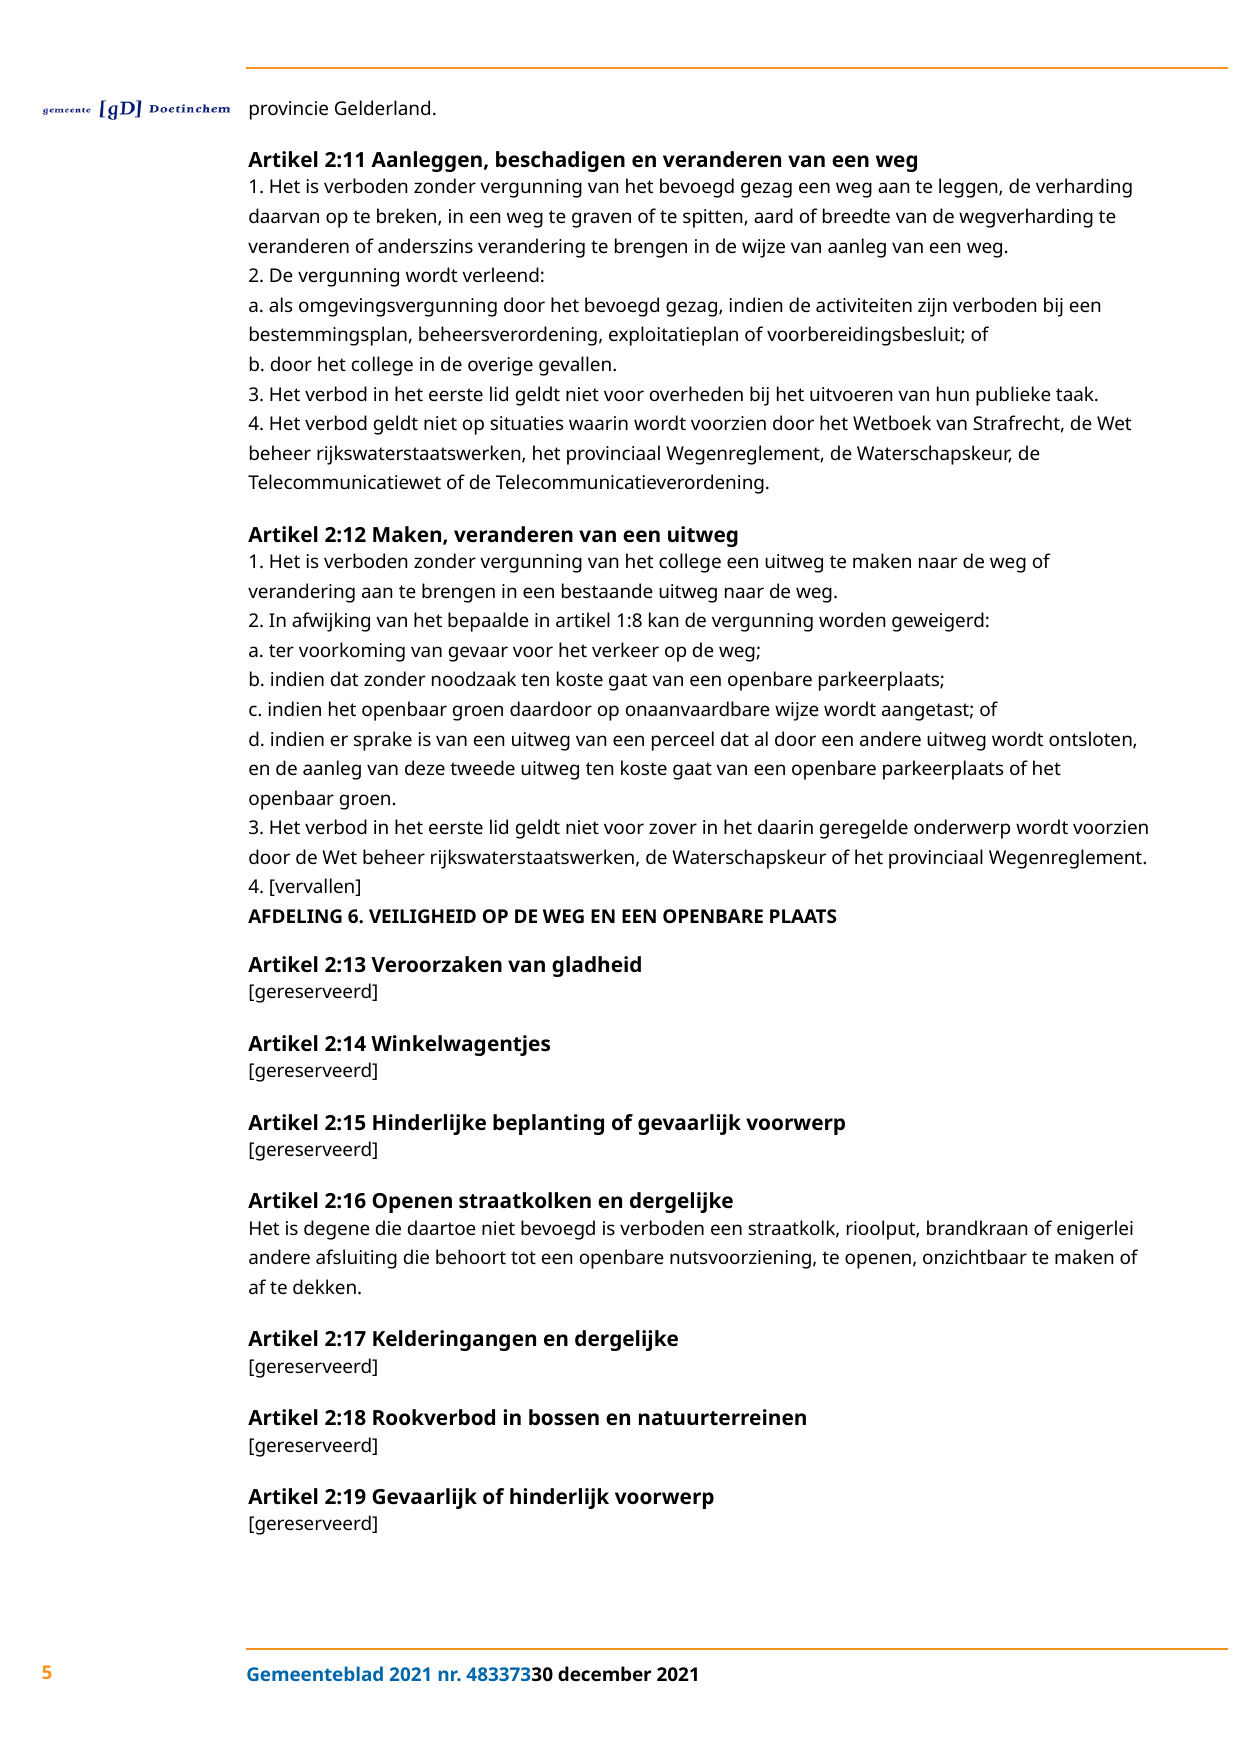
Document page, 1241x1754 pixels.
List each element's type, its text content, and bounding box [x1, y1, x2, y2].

text Artikel 2:13 Veroorzaken van gladheid [248, 950, 1152, 978]
text b. indien dat zonder noodzaak ten koste gaat van een openbare parkeerplaats; [248, 667, 1152, 692]
text [gereserveerd] [248, 1511, 1152, 1536]
text Artikel 2:17 Kelderingangen en dergelijke [248, 1324, 1152, 1353]
text [gereserveerd] [248, 1057, 1152, 1083]
text c. indien het openbaar groen daardoor op onaanvaardbare wijze wordt aangetast; of [248, 696, 1152, 722]
text b. door het college in de overige gevallen. [248, 351, 1152, 377]
text 4. [vervallen] [248, 874, 1152, 899]
text 2. In afwijking van het bepaalde in artikel 1:8 kan de vergunning worden geweigerd: [248, 607, 1152, 633]
text 3. Het verbod in het eerste lid geldt niet voor overheden bij het uitvoeren van hun publieke taak. [248, 381, 1152, 406]
text Het is degene die daartoe niet bevoegd is verboden een straatkolk, rioolput, brandkraan of enigerlei andere afsluiting die behoort tot een openbare nutsvoorziening, te openen, onzichtbaar te maken of af te dekken. [248, 1215, 1152, 1300]
text 4. Het verbod geldt niet op situaties waarin wordt voorzien door het Wetboek van Strafrecht, de Wet beheer rijkswaterstaatswerken, het provinciaal Wegenreglement, de Waterschapskeur, de Telecommunicatiewet of de Telecommunicatieverordening. [248, 410, 1152, 495]
text Artikel 2:15 Hinderlijke beplanting of gevaarlijk voorwerp [248, 1108, 1152, 1136]
text Artikel 2:19 Gevaarlijk of hinderlijk voorwerp [248, 1482, 1152, 1511]
text provincie Gelderland. [248, 95, 1152, 121]
text [gereserveerd] [248, 1136, 1152, 1162]
text [gereserveerd] [248, 1353, 1152, 1379]
text 1. Het is verboden zonder vergunning van het college een uitweg te maken naar de weg of verandering aan te brengen in een bestaande uitweg naar de weg. [248, 548, 1152, 604]
text 3. Het verbod in het eerste lid geldt niet voor zover in het daarin geregelde onderwerp wordt voorzien door de Wet beheer rijkswaterstaatswerken, de Waterschapskeur of het provinciaal Wegenreglement. [248, 814, 1152, 870]
picture [41, 47, 231, 172]
text [gereserveerd] [248, 978, 1152, 1004]
text a. ter voorkoming van gevaar voor het verkeer op de weg; [248, 637, 1152, 663]
text d. indien er sprake is van een uitweg van een perceel dat al door een andere uitweg wordt ontsloten, en de aanleg van deze tweede uitweg ten koste gaat van een openbare parkeerplaats of het openbaar groen. [248, 726, 1152, 811]
text 2. De vergunning wordt verleend: [248, 262, 1152, 288]
text [gereserveerd] [248, 1432, 1152, 1457]
text Artikel 2:11 Aanleggen, beschadigen en veranderen van een weg [248, 145, 1152, 174]
text AFDELING 6. VEILIGHEID OP DE WEG EN EEN OPENBARE PLAATS [248, 903, 1152, 929]
text 1. Het is verboden zonder vergunning van het bevoegd gezag een weg aan te leggen, de verharding daarvan op te breken, in een weg te graven of te spitten, aard of breedte van de wegverharding te veranderen of anderszins verandering te brengen in de wijze van aanleg van een weg. [248, 174, 1152, 258]
text Artikel 2:14 Winkelwagentjes [248, 1029, 1152, 1057]
text Artikel 2:18 Rookverbod in bossen en natuurterreinen [248, 1403, 1152, 1432]
text Artikel 2:12 Maken, veranderen van een uitweg [248, 520, 1152, 548]
text a. als omgevingsvergunning door het bevoegd gezag, indien de activiteiten zijn verboden bij een bestemmingsplan, beheersverordening, exploitatieplan of voorbereidingsbesluit; of [248, 292, 1152, 347]
text Artikel 2:16 Openen straatkolken en dergelijke [248, 1186, 1152, 1215]
